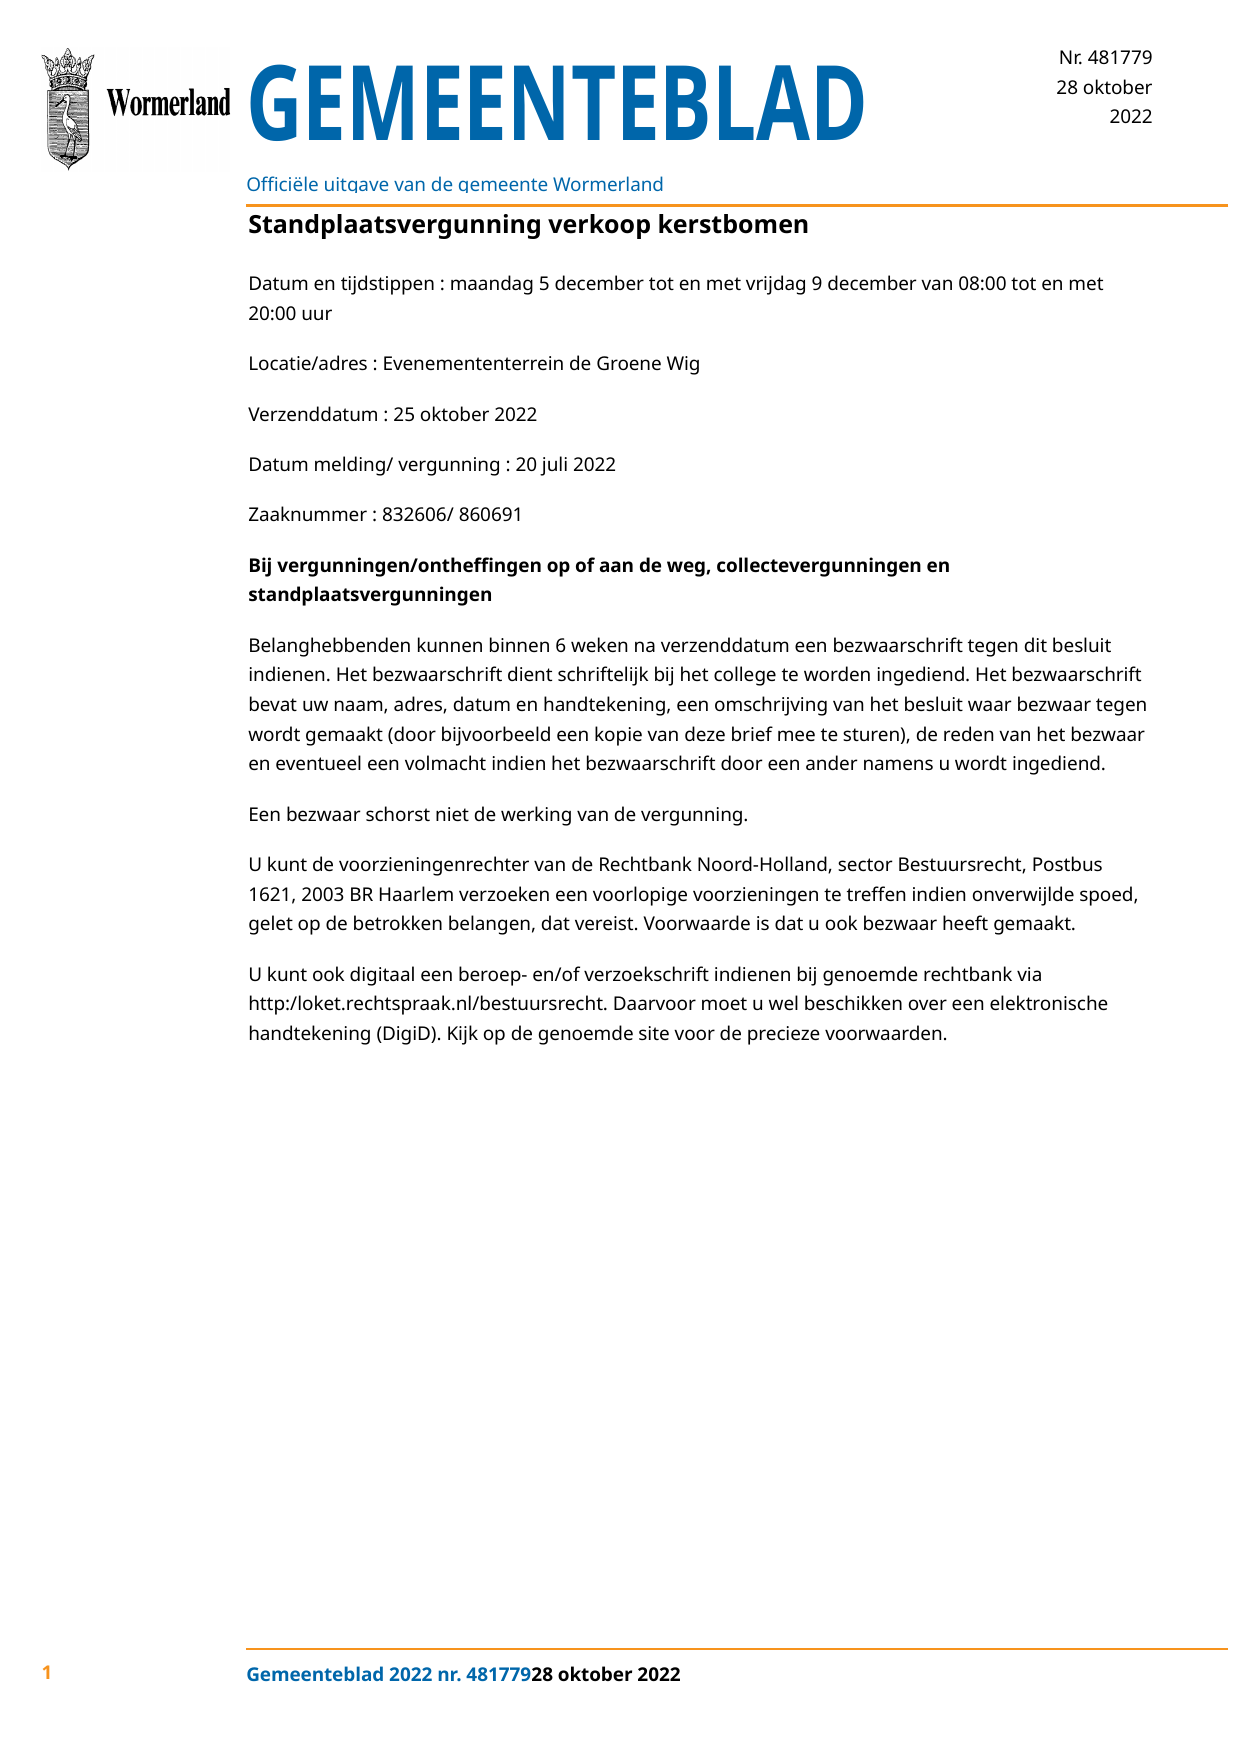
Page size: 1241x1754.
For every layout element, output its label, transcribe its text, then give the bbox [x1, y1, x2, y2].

text Een bezwaar schorst niet de werking van de vergunning. [248, 801, 1152, 826]
text Datum melding/ vergunning : 20 juli 2022 [248, 451, 1152, 477]
text U kunt ook digitaal een beroep- en/of verzoekschrift indienen bij genoemde rechtbank via http:/loket.rechtspraak.nl/bestuursrecht. Daarvoor moet u wel beschikken over een elektronische handtekening (DigiD). Kijk op de genoemde site voor de precieze voorwaarden. [248, 961, 1152, 1046]
text Datum en tijdstippen : maandag 5 december tot en met vrijdag 9 december van 08:00 tot en met 20:00 uur [248, 270, 1152, 326]
text U kunt de voorzieningenrechter van de Rechtbank Noord-Holland, sector Bestuursrecht, Postbus 1621, 2003 BR Haarlem verzoeken een voorlopige voorzieningen te treffen indien onverwijlde spoed, gelet op de betrokken belangen, dat vereist. Voorwaarde is dat u ook bezwaar heeft gemaakt. [248, 851, 1152, 936]
text Verzenddatum : 25 oktober 2022 [248, 401, 1152, 426]
text Standplaatsvergunning verkoop kerstbomen [248, 207, 1152, 241]
text Bij vergunningen/ontheffingen op of aan de weg, collectevergunningen en standplaatsvergunningen [248, 552, 1152, 607]
text Belanghebbenden kunnen binnen 6 weken na verzenddatum een bezwaarschrift tegen dit besluit indienen. Het bezwaarschrift dient schriftelijk bij het college te worden ingediend. Het bezwaarschrift bevat uw naam, adres, datum en handtekening, een omschrijving van het besluit waar bezwaar tegen wordt gemaakt (door bijvoorbeeld een kopie van deze brief mee te sturen), de reden van het bezwaar en eventueel een volmacht indien het bezwaarschrift door een ander namens u wordt ingediend. [248, 632, 1152, 776]
picture [41, 47, 231, 172]
text Locatie/adres : Evenemententerrein de Groene Wig [248, 350, 1152, 376]
text Zaaknummer : 832606/ 860691 [248, 502, 1152, 527]
